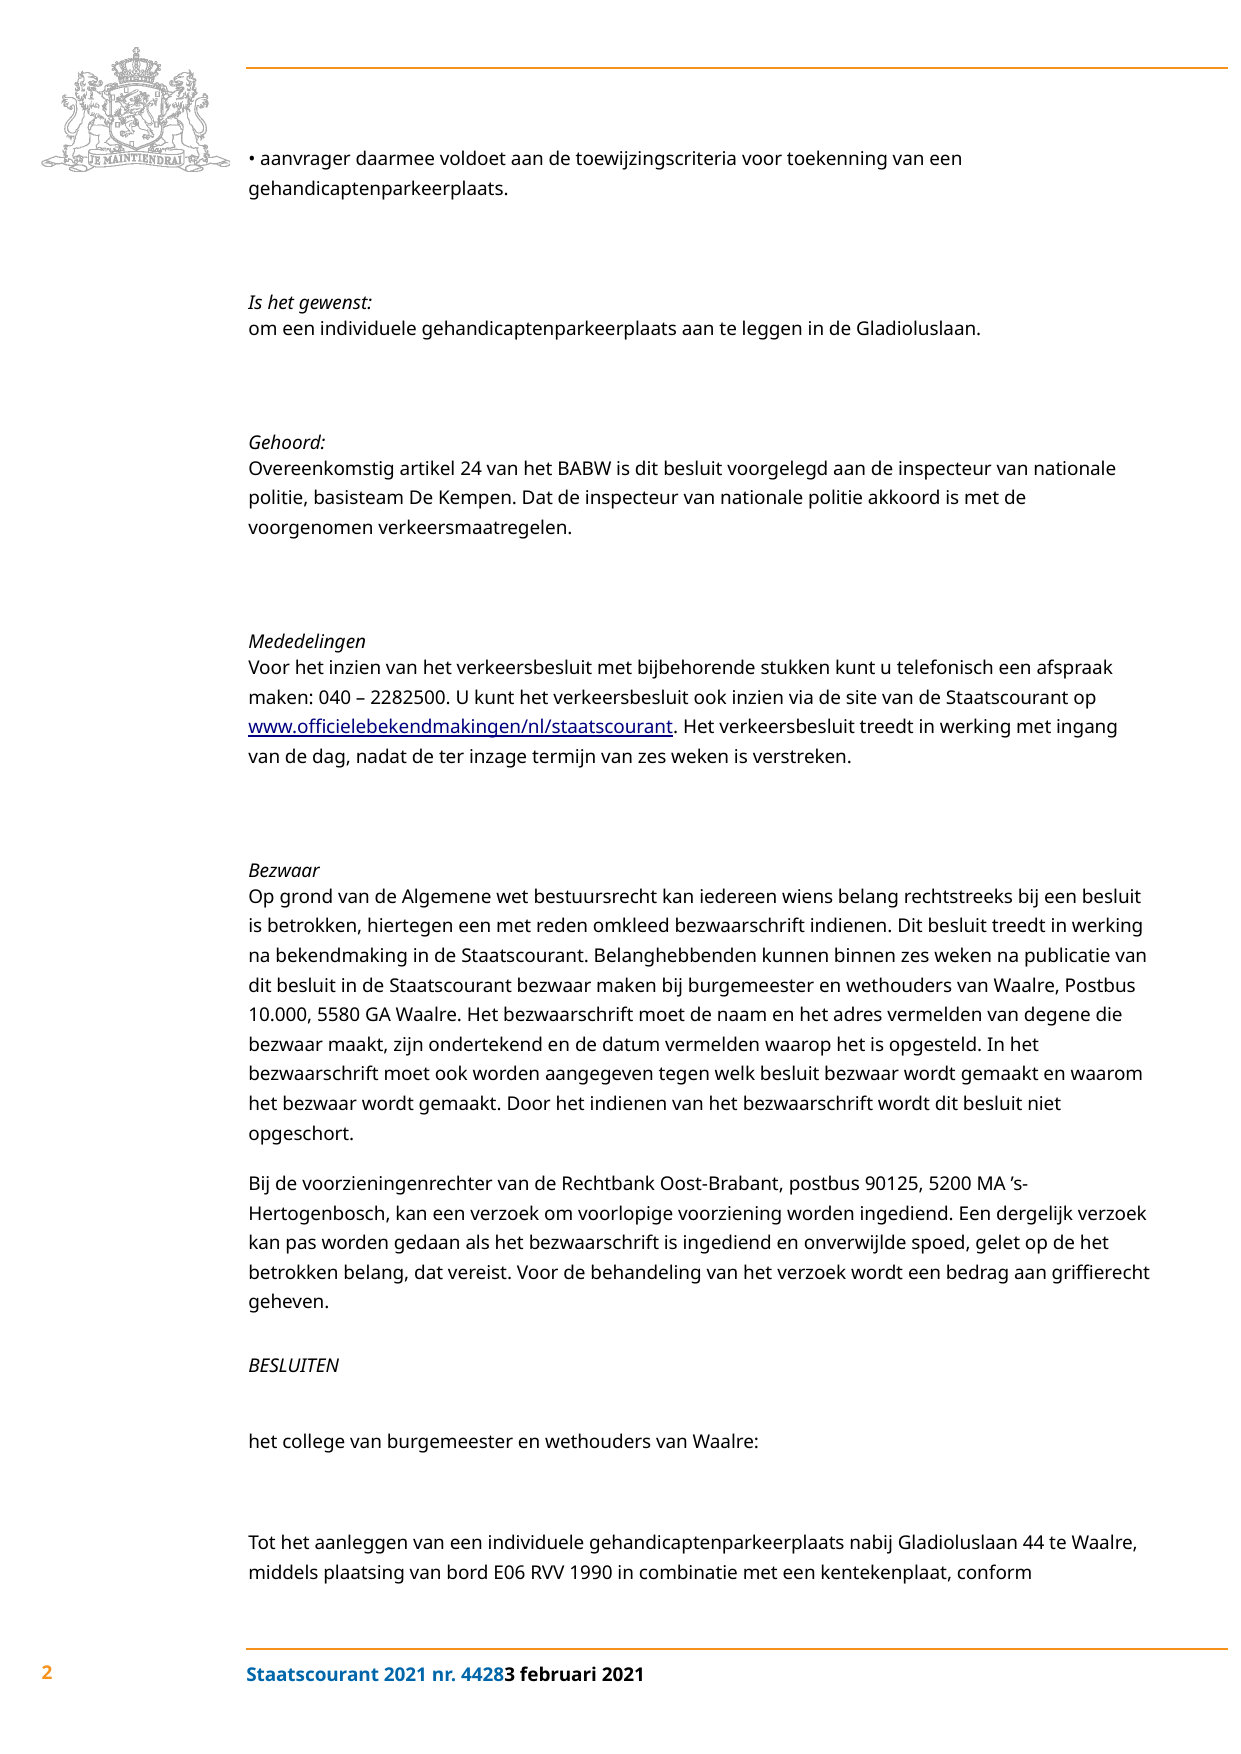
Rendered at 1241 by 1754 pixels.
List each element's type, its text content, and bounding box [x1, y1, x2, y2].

picture [41, 47, 231, 172]
text Voor het inzien van het verkeersbesluit met bijbehorende stukken kunt u telefonisch een afspraak maken: 040 – 2282500. U kunt het verkeersbesluit ook inzien via de site van de Staatscourant op www.officielebekendmakingen/nl/staatscourant. Het verkeersbesluit treedt in werking met ingang van de dag, nadat de ter inzage termijn van zes weken is verstreken. [248, 654, 1152, 769]
text Tot het aanleggen van een individuele gehandicaptenparkeerplaats nabij Gladioluslaan 44 te Waalre, middels plaatsing van bord E06 RVV 1990 in combinatie met een kentekenplaat, conform [248, 1529, 1152, 1585]
text Is het gewenst: [248, 289, 1152, 315]
text het college van burgemeester en wethouders van Waalre: [248, 1429, 1152, 1454]
text • aanvrager daarmee voldoet aan de toewijzingscriteria voor toekenning van een gehandicaptenparkeerplaats. [248, 145, 1152, 201]
text Op grond van de Algemene wet bestuursrecht kan iedereen wiens belang rechtstreeks bij een besluit is betrokken, hiertegen een met reden omkleed bezwaarschrift indienen. Dit besluit treedt in werking na bekendmaking in de Staatscourant. Belanghebbenden kunnen binnen zes weken na publicatie van dit besluit in de Staatscourant bezwaar maken bij burgemeester en wethouders van Waalre, Postbus 10.000, 5580 GA Waalre. Het bezwaarschrift moet de naam en het adres vermelden van degene die bezwaar maakt, zijn ondertekend en de datum vermelden waarop het is opgesteld. In het bezwaarschrift moet ook worden aangegeven tegen welk besluit bezwaar wordt gemaakt en waarom het bezwaar wordt gemaakt. Door het indienen van het bezwaarschrift wordt dit besluit niet opgeschort. [248, 883, 1152, 1146]
text Gehoord: [248, 429, 1152, 455]
text Bij de voorzieningenrechter van de Rechtbank Oost-Brabant, postbus 90125, 5200 MA ’s-Hertogenbosch, kan een verzoek om voorlopige voorziening worden ingediend. Een dergelijk verzoek kan pas worden gedaan als het bezwaarschrift is ingediend en onverwijlde spoed, gelet op de het betrokken belang, dat vereist. Voor de behandeling van het verzoek wordt een bedrag aan griffierecht geheven. [248, 1170, 1152, 1314]
text Overeenkomstig artikel 24 van het BABW is dit besluit voorgelegd aan de inspecteur van nationale politie, basisteam De Kempen. Dat de inspecteur van nationale politie akkoord is met de voorgenomen verkeersmaatregelen. [248, 455, 1152, 540]
text Mededelingen [248, 628, 1152, 654]
text om een individuele gehandicaptenparkeerplaats aan te leggen in de Gladioluslaan. [248, 315, 1152, 341]
text BESLUITEN [248, 1352, 1152, 1378]
text Bezwaar [248, 857, 1152, 883]
